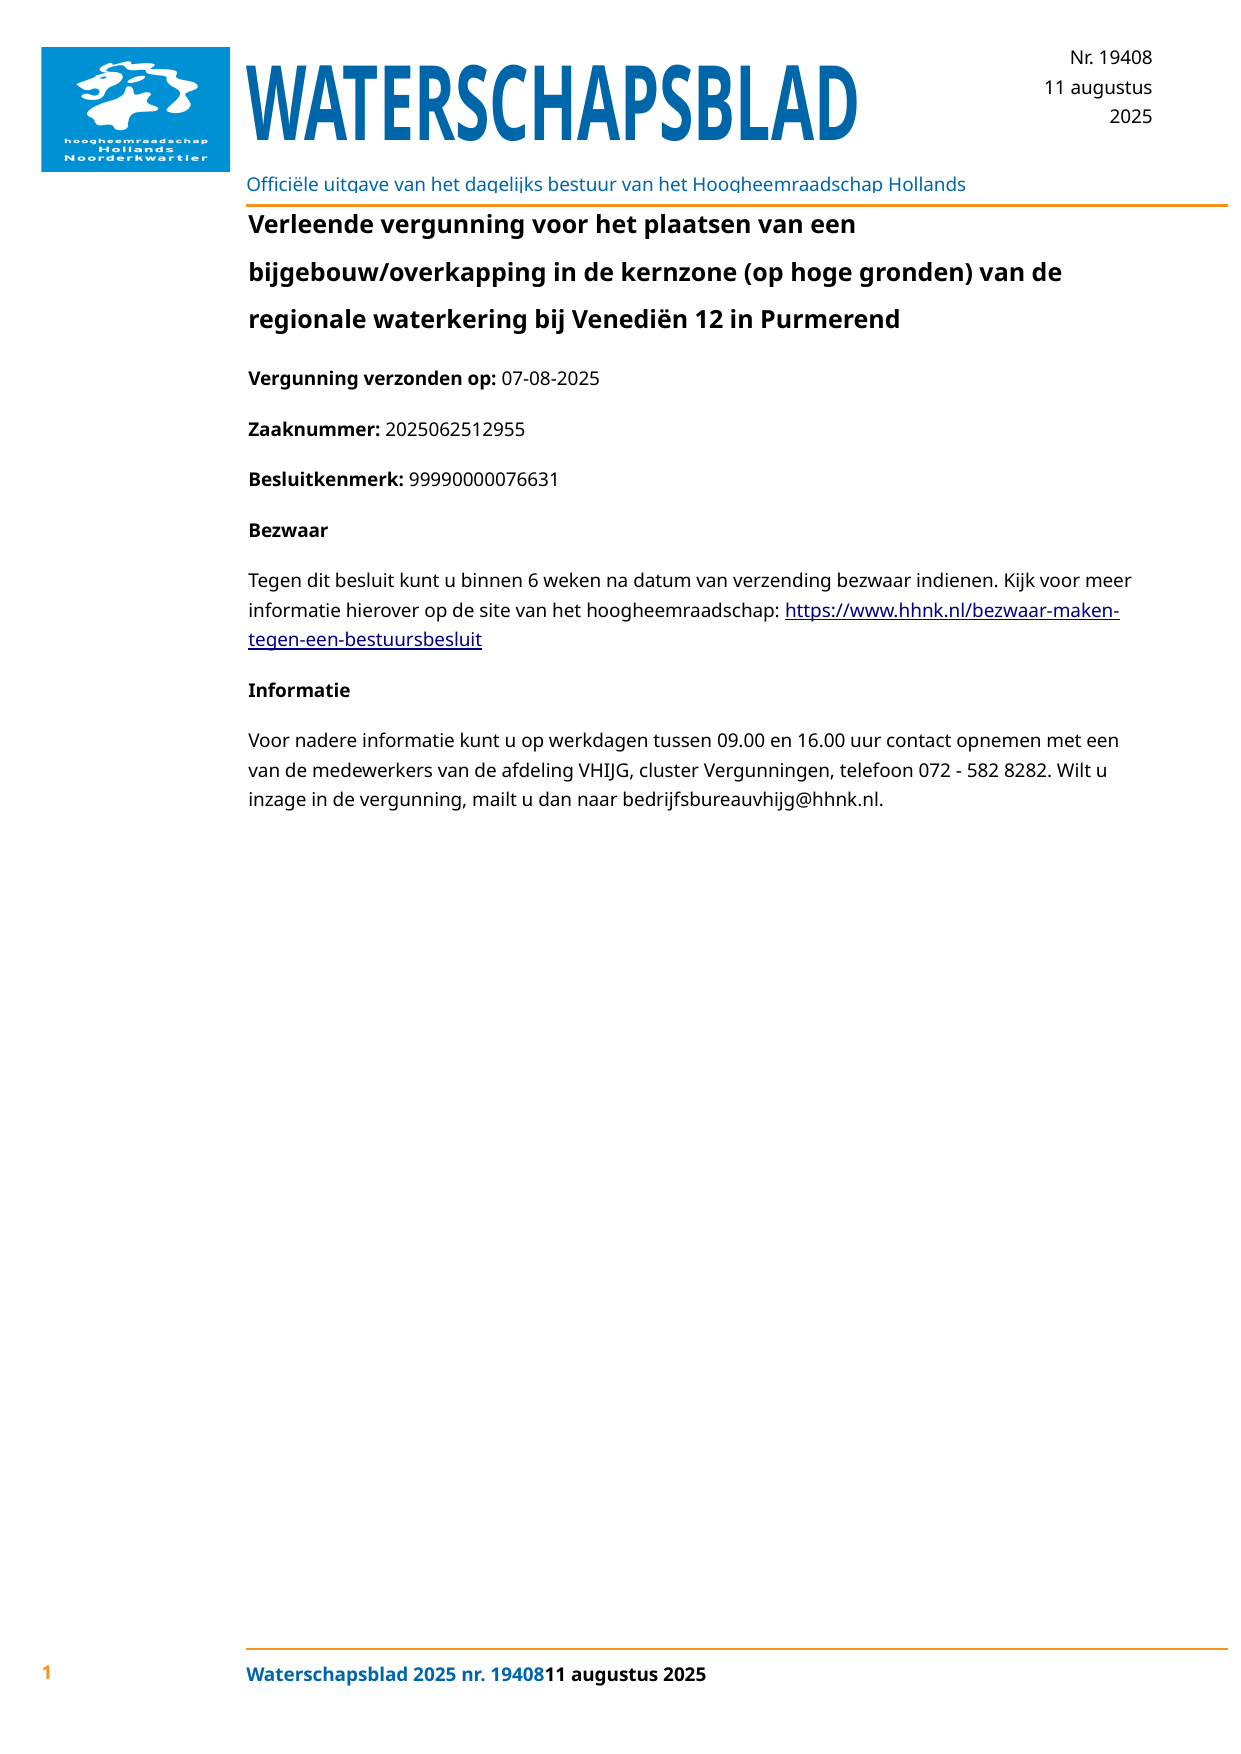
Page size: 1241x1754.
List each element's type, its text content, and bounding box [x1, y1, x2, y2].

text Voor nadere informatie kunt u op werkdagen tussen 09.00 en 16.00 uur contact opnemen met een van de medewerkers van de afdeling VHIJG, cluster Vergunningen, telefoon 072 - 582 8282. Wilt u inzage in de vergunning, mailt u dan naar bedrijfsbureauvhijg@hhnk.nl. [248, 727, 1152, 812]
text Bezwaar [248, 517, 1152, 542]
text Verleende vergunning voor het plaatsen van een bijgebouw/overkapping in de kernzone (op hoge gronden) van de regionale waterkering bij Venediën 12 in Purmerend [248, 207, 1152, 336]
picture [78, 64, 122, 99]
picture [118, 62, 197, 112]
text Informatie [248, 677, 1152, 702]
text Zaaknummer: 2025062512955 [248, 416, 1152, 442]
text Vergunning verzonden op: 07-08-2025 [248, 366, 1152, 391]
text Tegen dit besluit kunt u binnen 6 weken na datum van verzending bezwaar indienen. Kijk voor meer informatie hierover op de site van het hoogheemraadschap: https://www.hhnk.nl/bezwaar-maken-tegen-een-bestuursbesluit [248, 567, 1152, 652]
text Besluitkenmerk: 99990000076631 [248, 466, 1152, 492]
picture [88, 87, 157, 130]
picture [129, 76, 144, 82]
